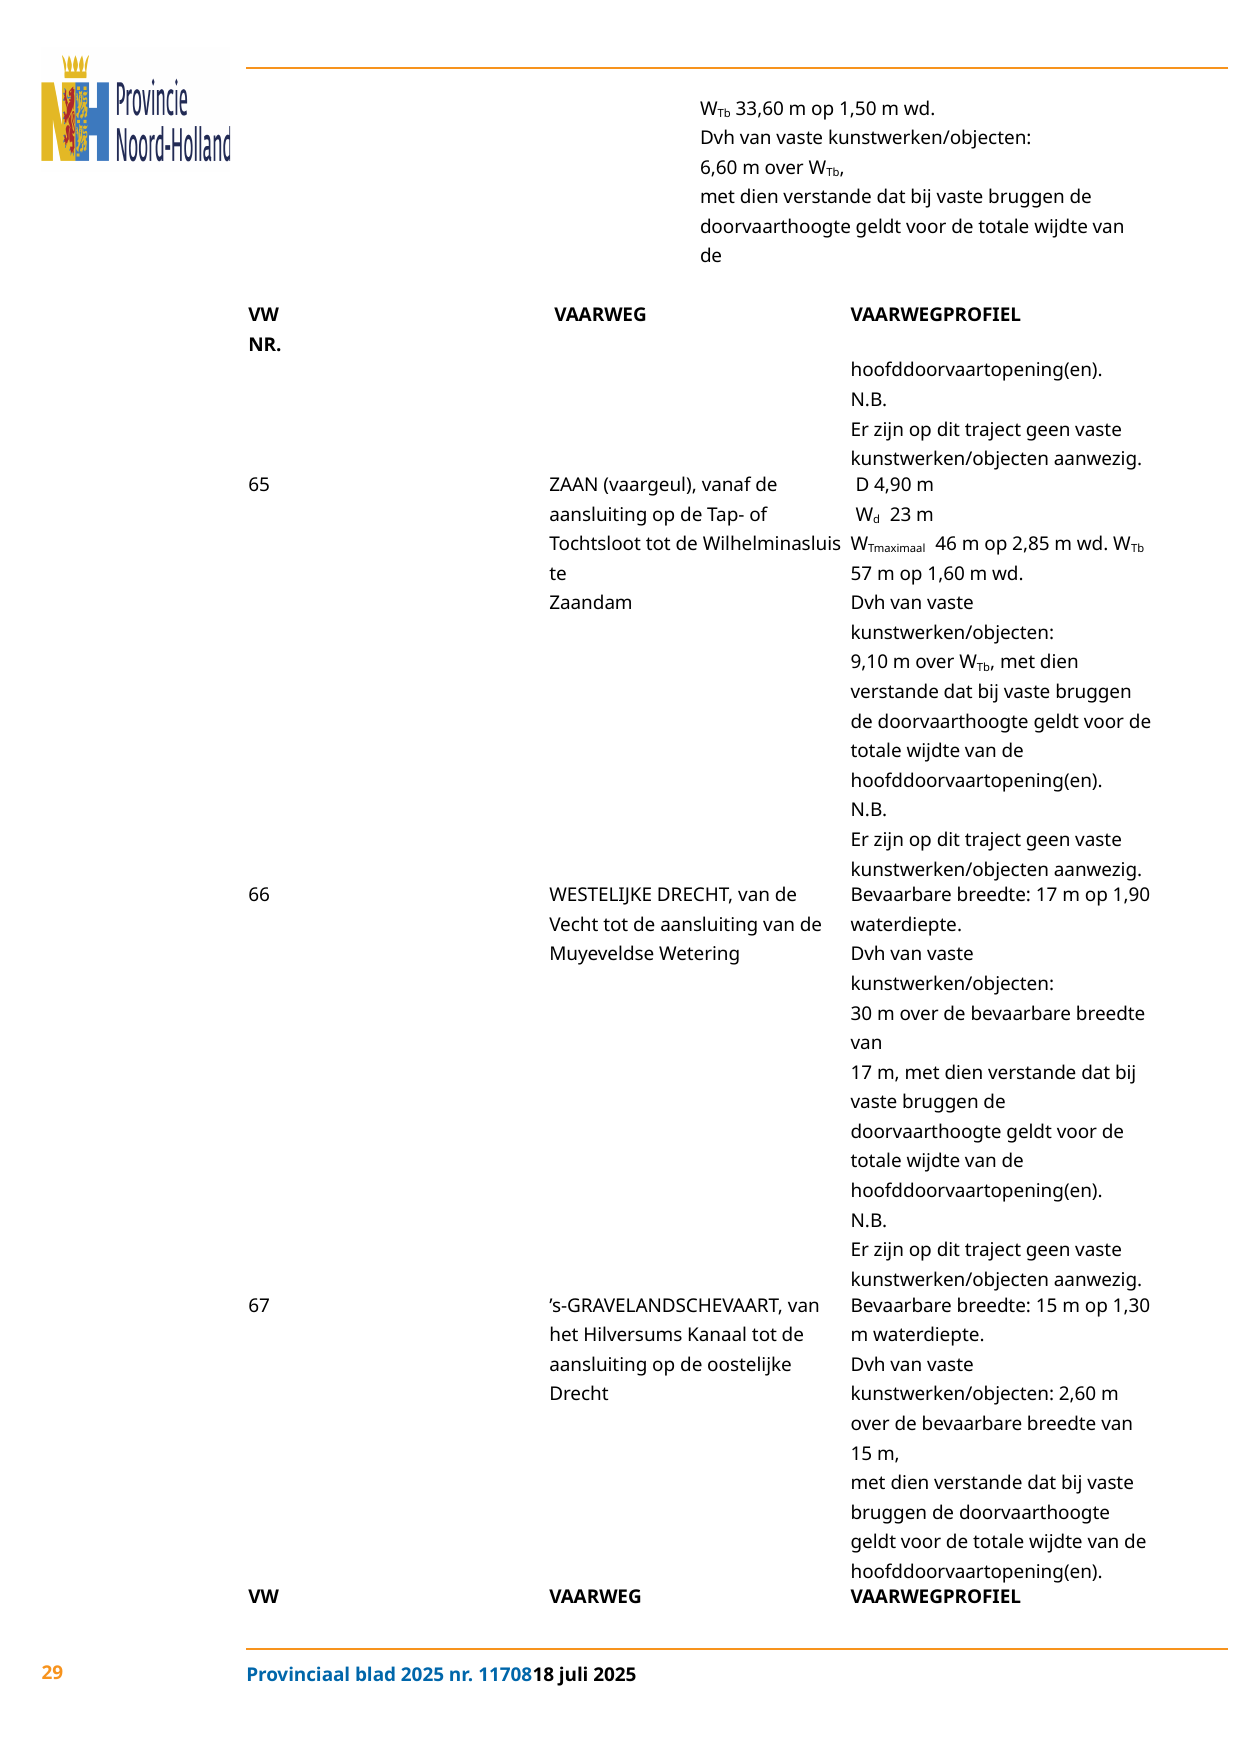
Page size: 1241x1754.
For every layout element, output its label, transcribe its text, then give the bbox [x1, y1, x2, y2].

picture [41, 47, 231, 172]
table_cell 65 [248, 471, 549, 881]
table_cell WTb 33,60 m op 1,50 m wd. Dvh van vaste kunstwerken/objecten: 6,60 m over WTb, met dien verstande dat bij vaste bruggen de doorvaarthoogte geldt voor de totale wijdte van de [700, 95, 1152, 268]
table_cell WESTELIJKE DRECHT, van de Vecht tot de aansluiting van de Muyeveldse Wetering [549, 881, 850, 1292]
table_cell [248, 357, 549, 471]
table_cell 66 [248, 881, 549, 1292]
table_cell VAARWEGPROFIEL [850, 1584, 1152, 1609]
table_header VW NR. [248, 301, 549, 357]
table_cell D 4,90 m Wd 23 m WTmaximaal 46 m op 2,85 m wd. WTb 57 m op 1,60 m wd. Dvh van vaste kunstwerken/objecten: 9,10 m over WTb, met dien verstande dat bij vaste bruggen de doorvaarthoogte geldt voor de totale wijdte van de hoofddoorvaartopening(en). N.B. Er zijn op dit traject geen vaste kunstwerken/objecten aanwezig. [850, 471, 1152, 881]
table_cell VW [248, 1584, 549, 1609]
table_cell 67 [248, 1292, 549, 1584]
table_cell ZAAN (vaargeul), vanaf de aansluiting op de Tap- of Tochtsloot tot de Wilhelminasluis te Zaandam [549, 471, 850, 881]
table_cell [248, 95, 474, 268]
table_header VAARWEGPROFIEL [850, 301, 1152, 357]
table_cell hoofddoorvaartopening(en). N.B. Er zijn op dit traject geen vaste kunstwerken/objecten aanwezig. [850, 357, 1152, 471]
table_header VAARWEG [549, 301, 850, 357]
table_cell VAARWEG [549, 1584, 850, 1609]
table_cell [474, 95, 700, 268]
table_cell ’s-GRAVELANDSCHEVAART, van het Hilversums Kanaal tot de aansluiting op de oostelijke Drecht [549, 1292, 850, 1584]
table_cell [549, 357, 850, 471]
table_cell Bevaarbare breedte: 17 m op 1,90 waterdiepte. Dvh van vaste kunstwerken/objecten: 30 m over de bevaarbare breedte van 17 m, met dien verstande dat bij vaste bruggen de doorvaarthoogte geldt voor de totale wijdte van de hoofddoorvaartopening(en). N.B. Er zijn op dit traject geen vaste kunstwerken/objecten aanwezig. [850, 881, 1152, 1292]
table_cell Bevaarbare breedte: 15 m op 1,30 m waterdiepte. Dvh van vaste kunstwerken/objecten: 2,60 m over de bevaarbare breedte van 15 m, met dien verstande dat bij vaste bruggen de doorvaarthoogte geldt voor de totale wijdte van de hoofddoorvaartopening(en). [850, 1292, 1152, 1584]
